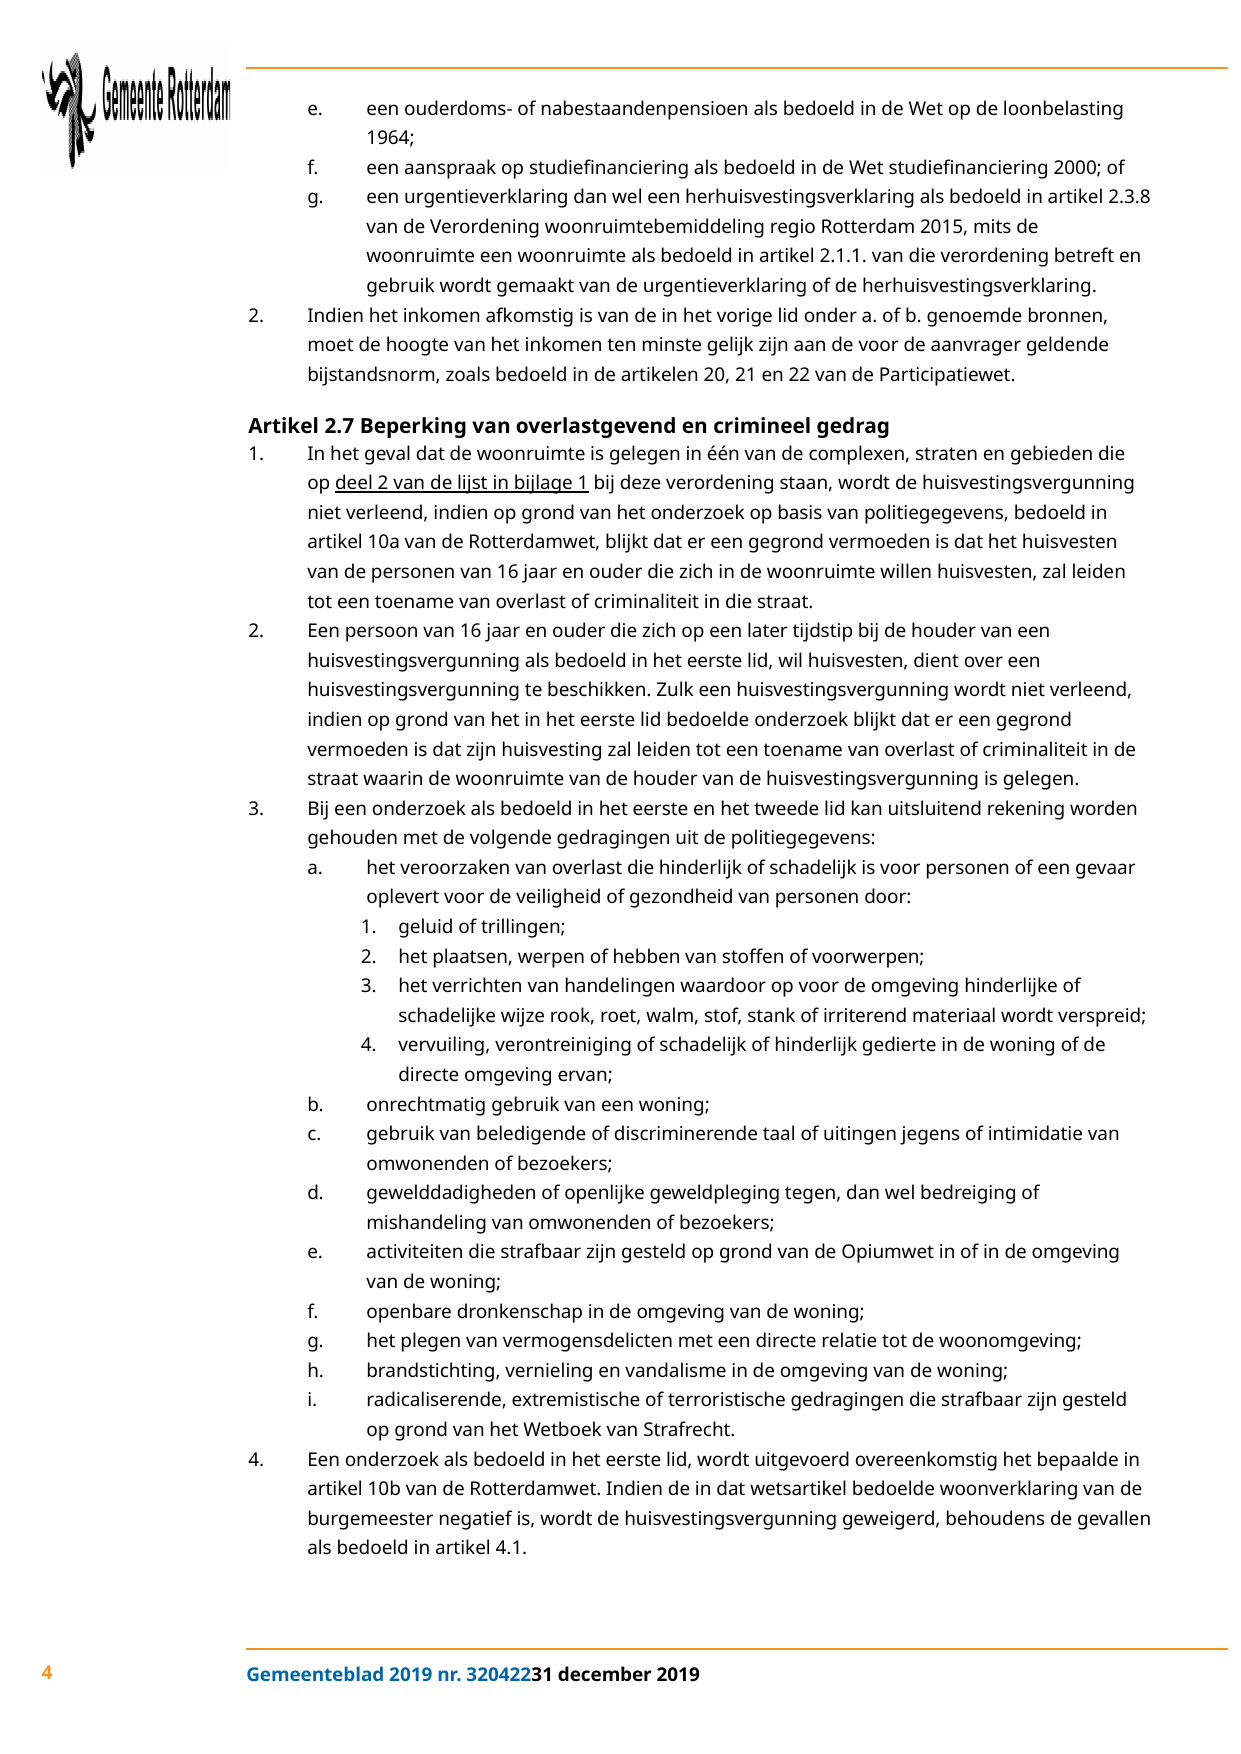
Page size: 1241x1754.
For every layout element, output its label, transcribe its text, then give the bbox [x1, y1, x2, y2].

list het plaatsen, werpen of hebben van stoffen of voorwerpen; [361, 943, 1152, 968]
list gebruik van beledigende of discriminerende taal of uitingen jegens of intimidatie van omwonenden of bezoekers; [307, 1120, 1152, 1176]
list een aanspraak op studiefinanciering als bedoeld in de Wet studiefinanciering 2000; of [307, 154, 1152, 180]
list het plegen van vermogensdelicten met een directe relatie tot de woonomgeving; [307, 1327, 1152, 1353]
list openbare dronkenschap in de omgeving van de woning; [307, 1298, 1152, 1323]
list radicaliserende, extremistische of terroristische gedragingen die strafbaar zijn gesteld op grond van het Wetboek van Strafrecht. [307, 1387, 1152, 1442]
list In het geval dat de woonruimte is gelegen in één van de complexen, straten en gebieden die op deel 2 van de lijst in bijlage 1 bij deze verordening staan, wordt de huisvestingsvergunning niet verleend, indien op grond van het onderzoek op basis van politiegegevens, bedoeld in artikel 10a van de Rotterdamwet, blijkt dat er een gegrond vermoeden is dat het huisvesten van de personen van 16 jaar en ouder die zich in de woonruimte willen huisvesten, zal leiden tot een toename van overlast of criminaliteit in die straat. [248, 440, 1152, 613]
list geluid of trillingen; [361, 913, 1152, 939]
list brandstichting, vernieling en vandalisme in de omgeving van de woning; [307, 1357, 1152, 1383]
list Een onderzoek als bedoeld in het eerste lid, wordt uitgevoerd overeenkomstig het bepaalde in artikel 10b van de Rotterdamwet. Indien de in dat wetsartikel bedoelde woonverklaring van de burgemeester negatief is, wordt de huisvestingsvergunning geweigerd, behoudens de gevallen als bedoeld in artikel 4.1. [248, 1446, 1152, 1560]
list een ouderdoms- of nabestaandenpensioen als bedoeld in de Wet op de loonbelasting 1964; [307, 95, 1152, 150]
list vervuiling, verontreiniging of schadelijk of hinderlijk gedierte in de woning of de directe omgeving ervan; [361, 1032, 1152, 1087]
list Indien het inkomen afkomstig is van de in het vorige lid onder a. of b. genoemde bronnen, moet de hoogte van het inkomen ten minste gelijk zijn aan de voor de aanvrager geldende bijstandsnorm, zoals bedoeld in de artikelen 20, 21 en 22 van de Participatiewet. [248, 302, 1152, 387]
list onrechtmatig gebruik van een woning; [307, 1091, 1152, 1116]
list het veroorzaken van overlast die hinderlijk of schadelijk is voor personen of een gevaar oplevert voor de veiligheid of gezondheid van personen door: [307, 854, 1152, 909]
text Artikel 2.7 Beperking van overlastgevend en crimineel gedrag [248, 411, 1152, 440]
list het verrichten van handelingen waardoor op voor de omgeving hinderlijke of schadelijke wijze rook, roet, walm, stof, stank of irriterend materiaal wordt verspreid; [361, 972, 1152, 1028]
list Bij een onderzoek als bedoeld in het eerste en het tweede lid kan uitsluitend rekening worden gehouden met de volgende gedragingen uit de politiegegevens: [248, 795, 1152, 850]
list een urgentieverklaring dan wel een herhuisvestingsverklaring als bedoeld in artikel 2.3.8 van de Verordening woonruimtebemiddeling regio Rotterdam 2015, mits de woonruimte een woonruimte als bedoeld in artikel 2.1.1. van die verordening betreft en gebruik wordt gemaakt van de urgentieverklaring of de herhuisvestingsverklaring. [307, 183, 1152, 298]
list activiteiten die strafbaar zijn gesteld op grond van de Opiumwet in of in de omgeving van de woning; [307, 1239, 1152, 1294]
picture [41, 47, 231, 172]
list gewelddadigheden of openlijke geweldpleging tegen, dan wel bedreiging of mishandeling van omwonenden of bezoekers; [307, 1179, 1152, 1235]
list Een persoon van 16 jaar en ouder die zich op een later tijdstip bij de houder van een huisvestingsvergunning als bedoeld in het eerste lid, wil huisvesten, dient over een huisvestingsvergunning te beschikken. Zulk een huisvestingsvergunning wordt niet verleend, indien op grond van het in het eerste lid bedoelde onderzoek blijkt dat er een gegrond vermoeden is dat zijn huisvesting zal leiden tot een toename van overlast of criminaliteit in de straat waarin de woonruimte van de houder van de huisvestingsvergunning is gelegen. [248, 617, 1152, 791]
